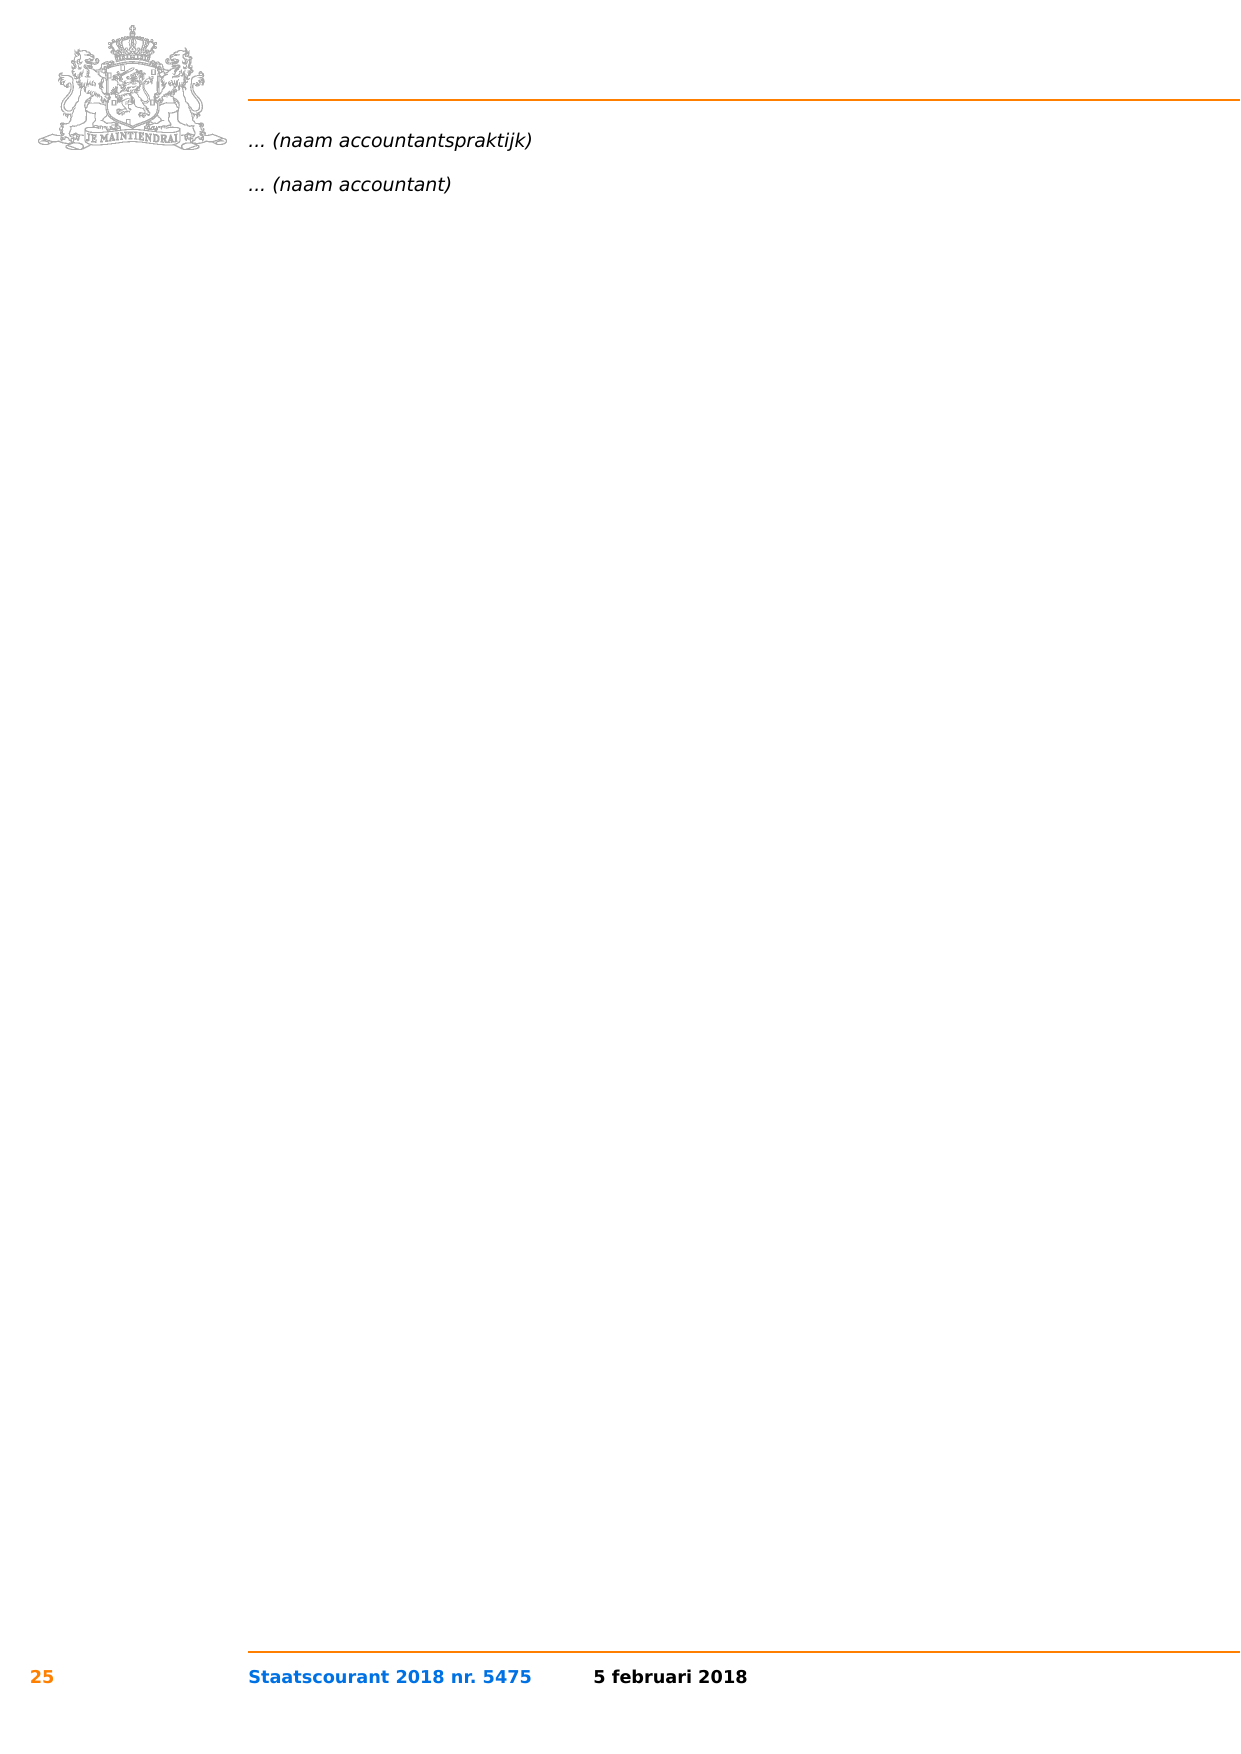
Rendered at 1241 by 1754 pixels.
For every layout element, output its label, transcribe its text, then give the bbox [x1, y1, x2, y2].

text ... (naam accountantspraktijk) [248, 130, 1163, 152]
picture [38, 25, 227, 150]
text ... (naam accountant) [248, 174, 1163, 196]
